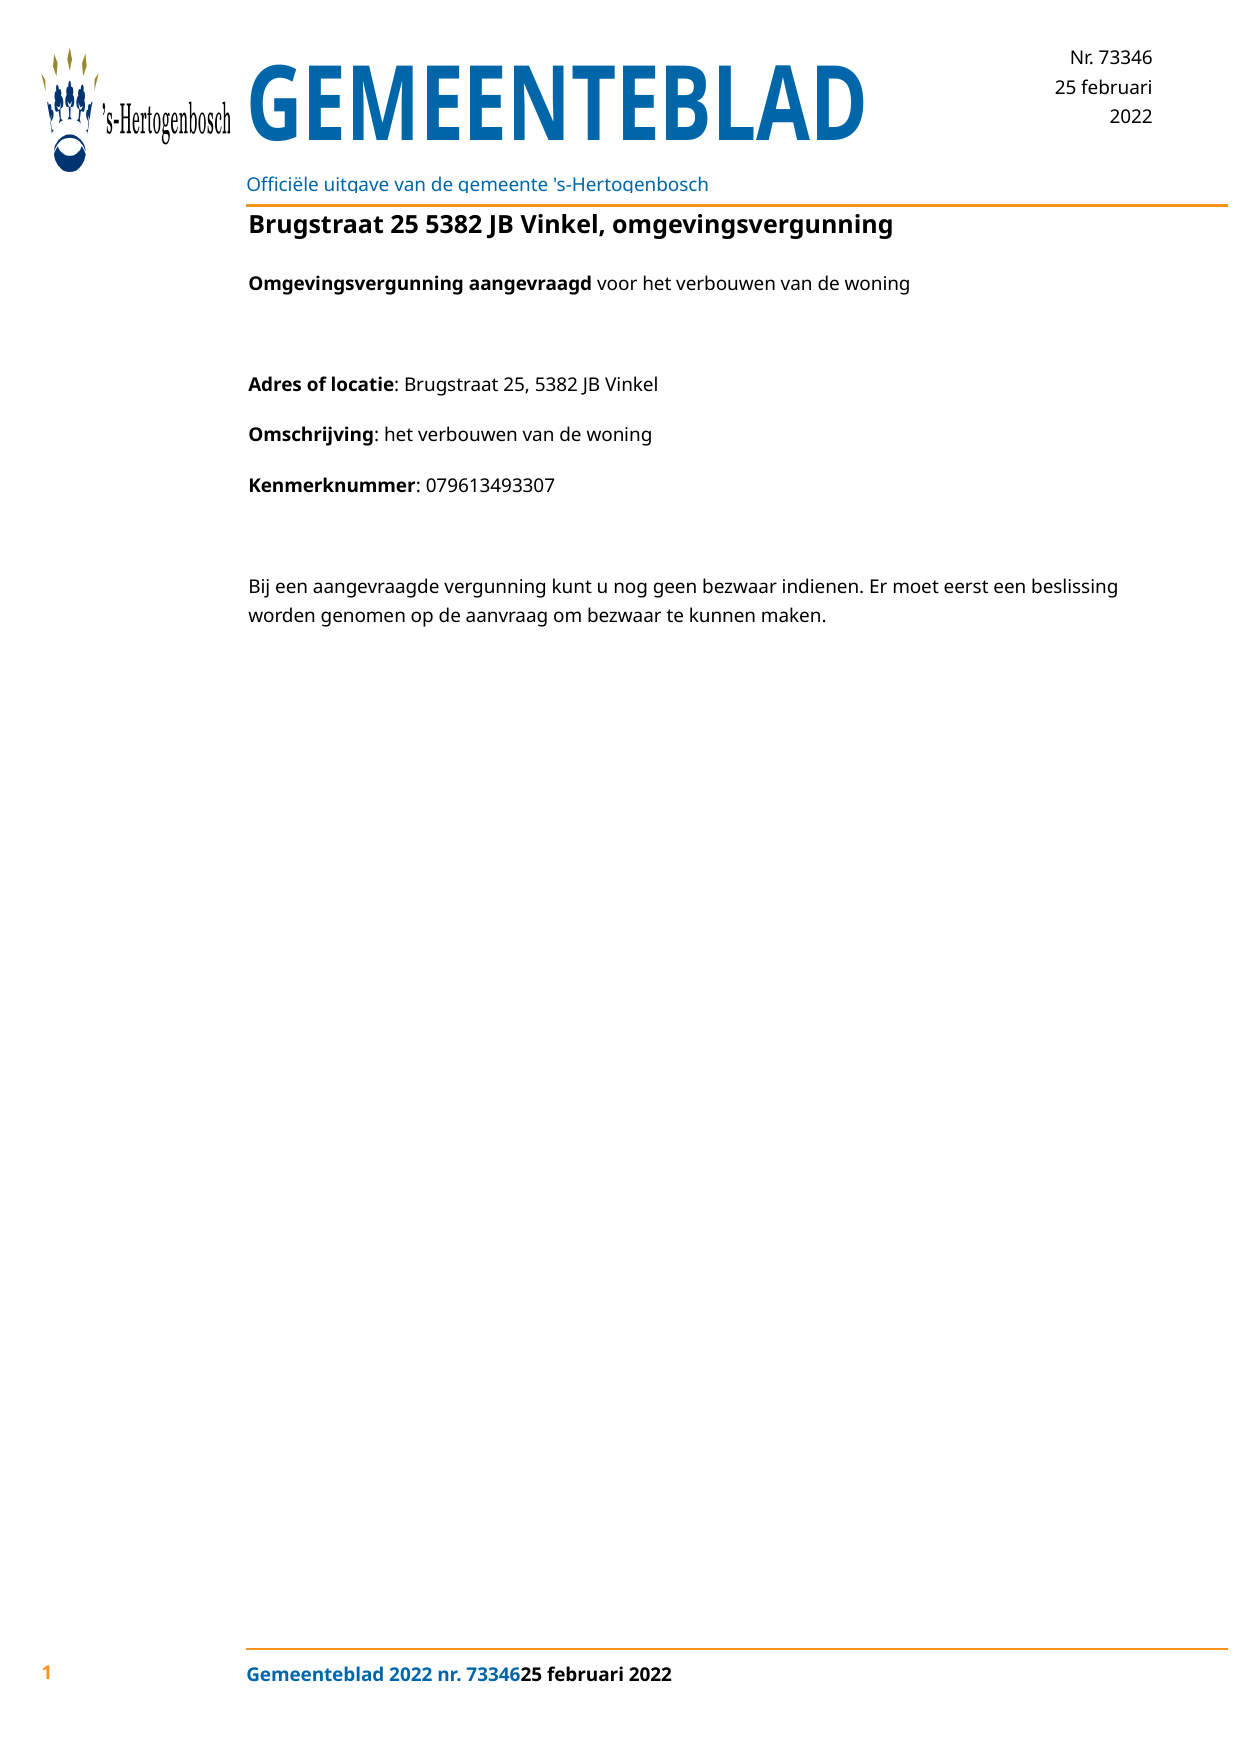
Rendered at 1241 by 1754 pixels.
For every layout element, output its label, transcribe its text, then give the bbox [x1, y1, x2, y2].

text Bij een aangevraagde vergunning kunt u nog geen bezwaar indienen. Er moet eerst een beslissing worden genomen op de aanvraag om bezwaar te kunnen maken. [248, 573, 1152, 628]
text Brugstraat 25 5382 JB Vinkel, omgevingsvergunning [248, 207, 1152, 241]
text Omgevingsvergunning aangevraagd voor het verbouwen van de woning [248, 270, 1152, 296]
text Omschrijving: het verbouwen van de woning [248, 422, 1152, 447]
text Adres of locatie: Brugstraat 25, 5382 JB Vinkel [248, 371, 1152, 397]
picture [41, 47, 231, 172]
text Kenmerknummer: 079613493307 [248, 472, 1152, 498]
